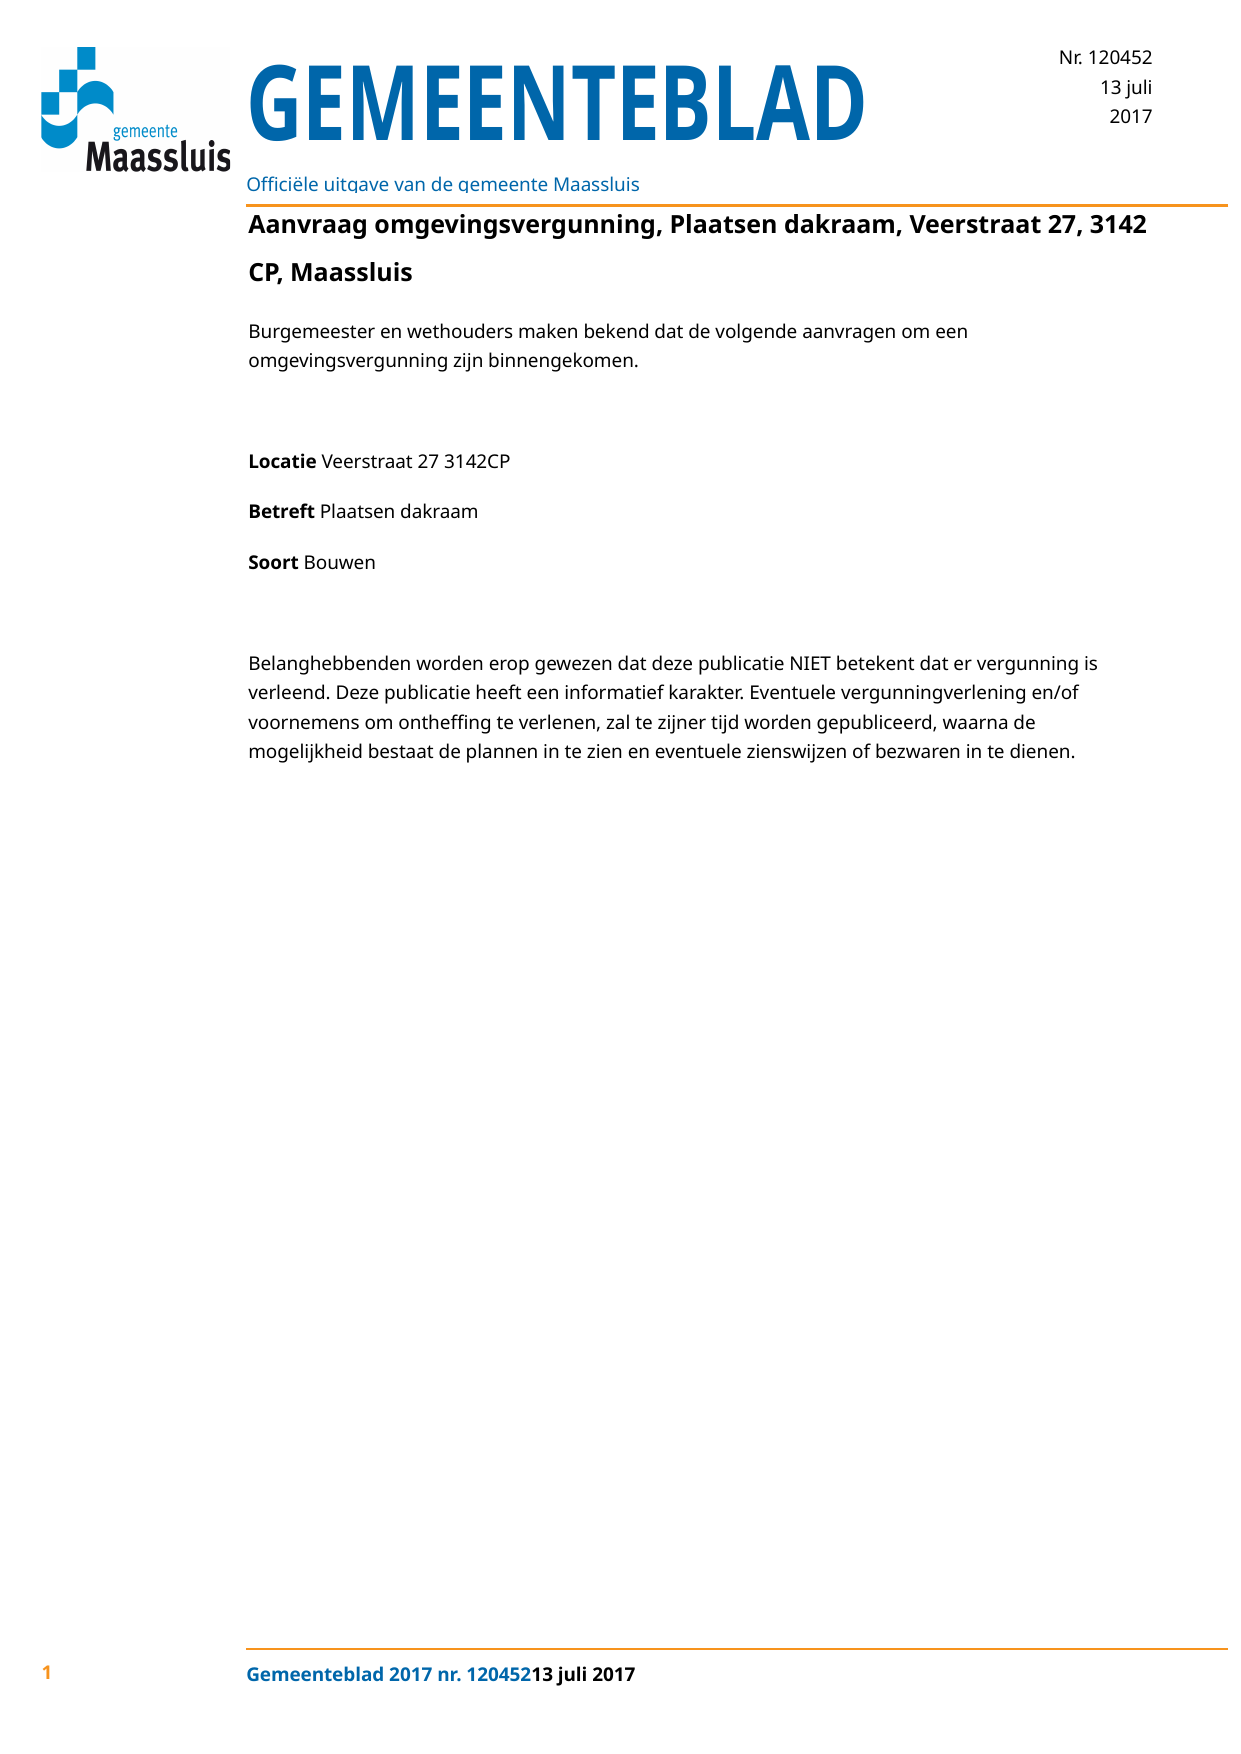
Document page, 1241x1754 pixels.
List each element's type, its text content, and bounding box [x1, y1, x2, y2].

text Soort Bouwen [248, 549, 1152, 575]
text Aanvraag omgevingsvergunning, Plaatsen dakraam, Veerstraat 27, 3142 CP, Maassluis [248, 207, 1152, 288]
picture [41, 47, 231, 172]
text Betreft Plaatsen dakraam [248, 499, 1152, 524]
text Belanghebbenden worden erop gewezen dat deze publicatie NIET betekent dat er vergunning is verleend. Deze publicatie heeft een informatief karakter. Eventuele vergunningverlening en/of voornemens om ontheffing te verlenen, zal te zijner tijd worden gepubliceerd, waarna de mogelijkheid bestaat de plannen in te zien en eventuele zienswijzen of bezwaren in te dienen. [248, 650, 1152, 764]
text Locatie Veerstraat 27 3142CP [248, 448, 1152, 474]
text Burgemeester en wethouders maken bekend dat de volgende aanvragen om een omgevingsvergunning zijn binnengekomen. [248, 318, 1152, 373]
picture [41, 47, 77, 92]
